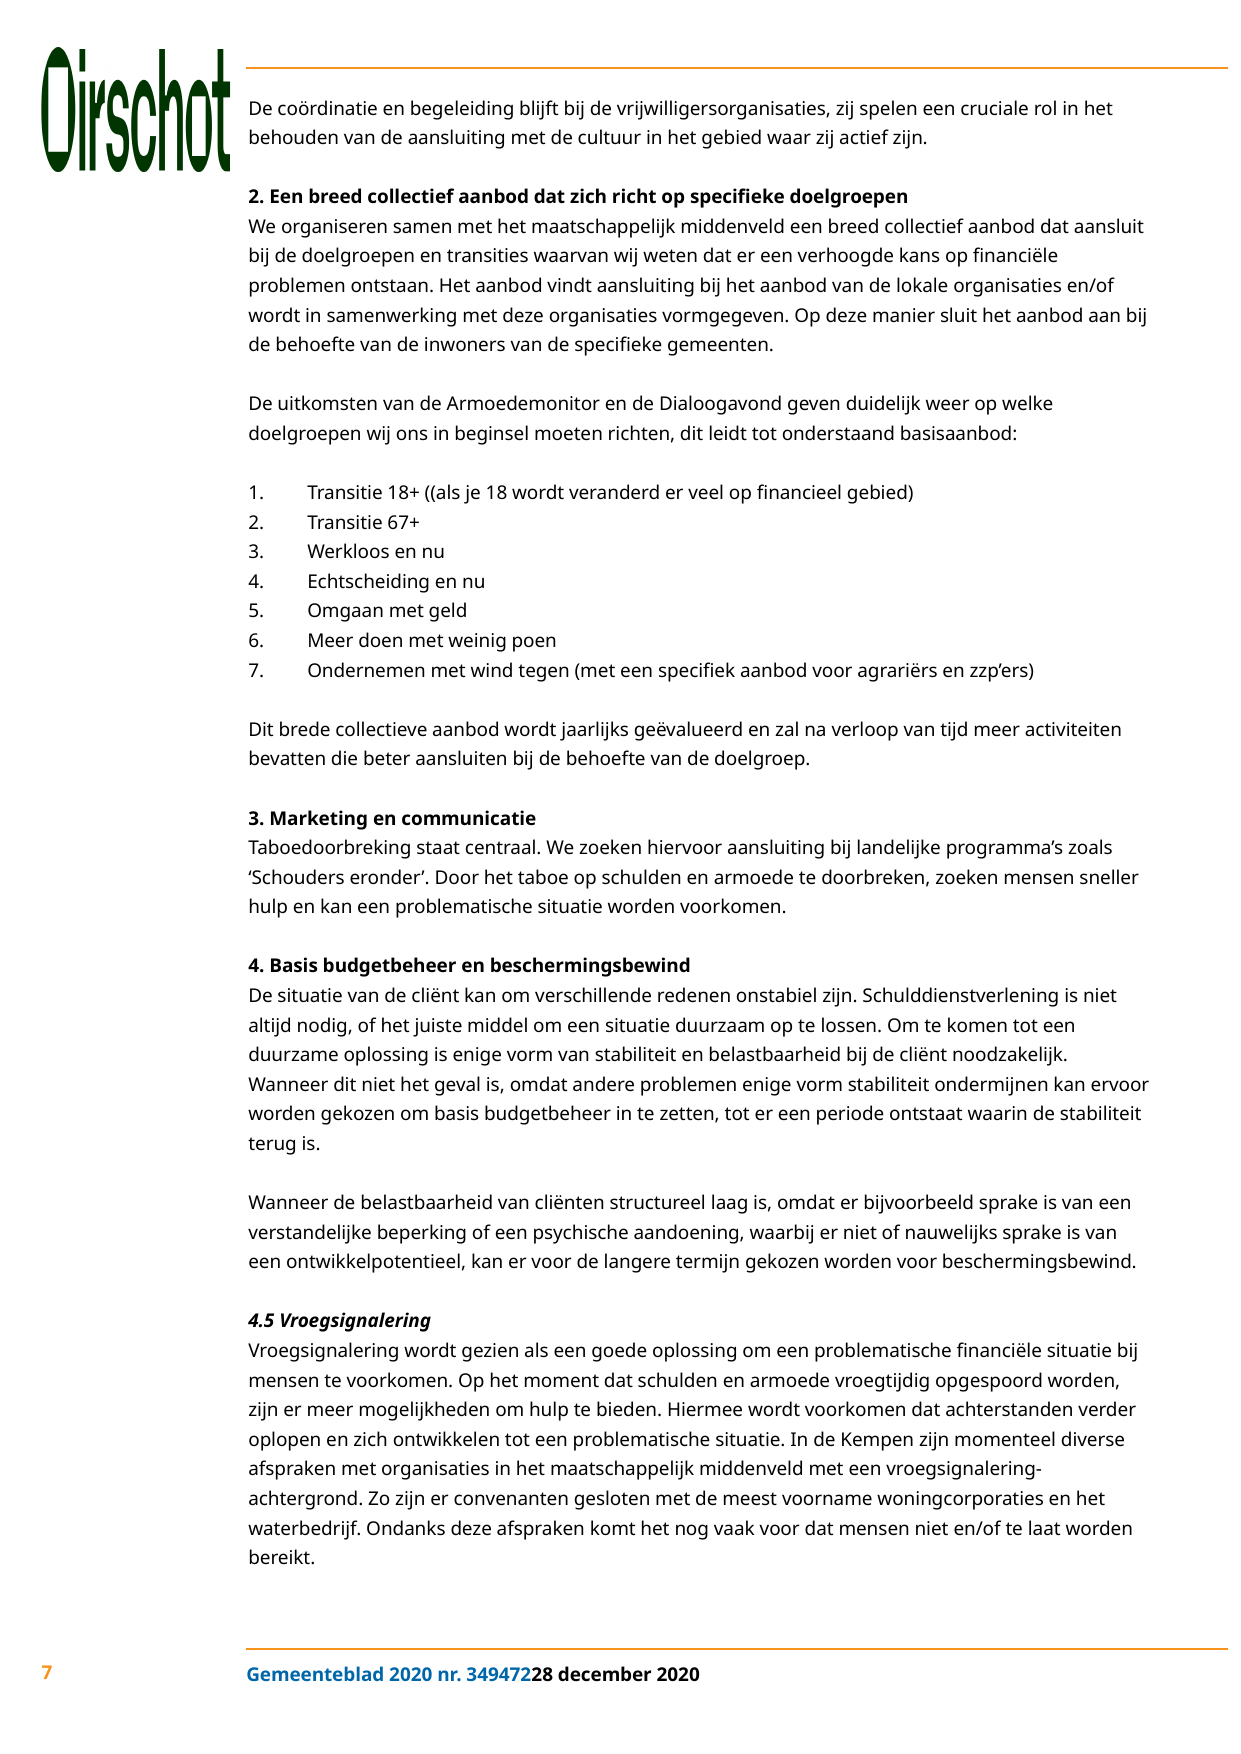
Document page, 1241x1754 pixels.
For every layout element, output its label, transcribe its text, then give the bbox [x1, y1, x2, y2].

picture [41, 47, 231, 172]
text De uitkomsten van de Armoedemonitor en de Dialoogavond geven duidelijk weer op welke doelgroepen wij ons in beginsel moeten richten, dit leidt tot onderstaand basisaanbod: [248, 391, 1152, 446]
text 2. Een breed collectief aanbod dat zich richt op specifieke doelgroepen [248, 183, 1152, 209]
text Dit brede collectieve aanbod wordt jaarlijks geëvalueerd en zal na verloop van tijd meer activiteiten bevatten die beter aansluiten bij de behoefte van de doelgroep. [248, 716, 1152, 771]
list Werkloos en nu [248, 538, 1152, 564]
list Echtscheiding en nu [248, 568, 1152, 594]
text 4.5 Vroegsignalering [248, 1308, 1152, 1333]
text De situatie van de cliënt kan om verschillende redenen onstabiel zijn. Schulddienstverlening is niet altijd nodig, of het juiste middel om een situatie duurzaam op te lossen. Om te komen tot een duurzame oplossing is enige vorm van stabiliteit en belastbaarheid bij de cliënt noodzakelijk. Wanneer dit niet het geval is, omdat andere problemen enige vorm stabiliteit ondermijnen kan ervoor worden gekozen om basis budgetbeheer in te zetten, tot er een periode ontstaat waarin de stabiliteit terug is. [248, 982, 1152, 1156]
text 3. Marketing en communicatie [248, 805, 1152, 831]
text We organiseren samen met het maatschappelijk middenveld een breed collectief aanbod dat aansluit bij de doelgroepen en transities waarvan wij weten dat er een verhoogde kans op financiële problemen ontstaan. Het aanbod vindt aansluiting bij het aanbod van de lokale organisaties en/of wordt in samenwerking met deze organisaties vormgegeven. Op deze manier sluit het aanbod aan bij de behoefte van de inwoners van de specifieke gemeenten. [248, 213, 1152, 357]
text 4. Basis budgetbeheer en beschermingsbewind [248, 953, 1152, 978]
list Omgaan met geld [248, 598, 1152, 623]
list Transitie 18+ ((als je 18 wordt veranderd er veel op financieel gebied) [248, 479, 1152, 505]
text Taboedoorbreking staat centraal. We zoeken hiervoor aansluiting bij landelijke programma’s zoals ‘Schouders eronder’. Door het taboe op schulden en armoede te doorbreken, zoeken mensen sneller hulp en kan een problematische situatie worden voorkomen. [248, 834, 1152, 919]
text De coördinatie en begeleiding blijft bij de vrijwilligersorganisaties, zij spelen een cruciale rol in het behouden van de aansluiting met de cultuur in het gebied waar zij actief zijn. [248, 95, 1152, 150]
list Ondernemen met wind tegen (met een specifiek aanbod voor agrariërs en zzp’ers) [248, 657, 1152, 683]
text Wanneer de belastbaarheid van cliënten structureel laag is, omdat er bijvoorbeeld sprake is van een verstandelijke beperking of een psychische aandoening, waarbij er niet of nauwelijks sprake is van een ontwikkelpotentieel, kan er voor de langere termijn gekozen worden voor beschermingsbewind. [248, 1189, 1152, 1274]
list Transitie 67+ [248, 509, 1152, 535]
text Vroegsignalering wordt gezien als een goede oplossing om een problematische financiële situatie bij mensen te voorkomen. Op het moment dat schulden en armoede vroegtijdig opgespoord worden, zijn er meer mogelijkheden om hulp te bieden. Hiermee wordt voorkomen dat achterstanden verder oplopen en zich ontwikkelen tot een problematische situatie. In de Kempen zijn momenteel diverse afspraken met organisaties in het maatschappelijk middenveld met een vroegsignalering-achtergrond. Zo zijn er convenanten gesloten met de meest voorname woningcorporaties en het waterbedrijf. Ondanks deze afspraken komt het nog vaak voor dat mensen niet en/of te laat worden bereikt. [248, 1337, 1152, 1570]
list Meer doen met weinig poen [248, 627, 1152, 653]
